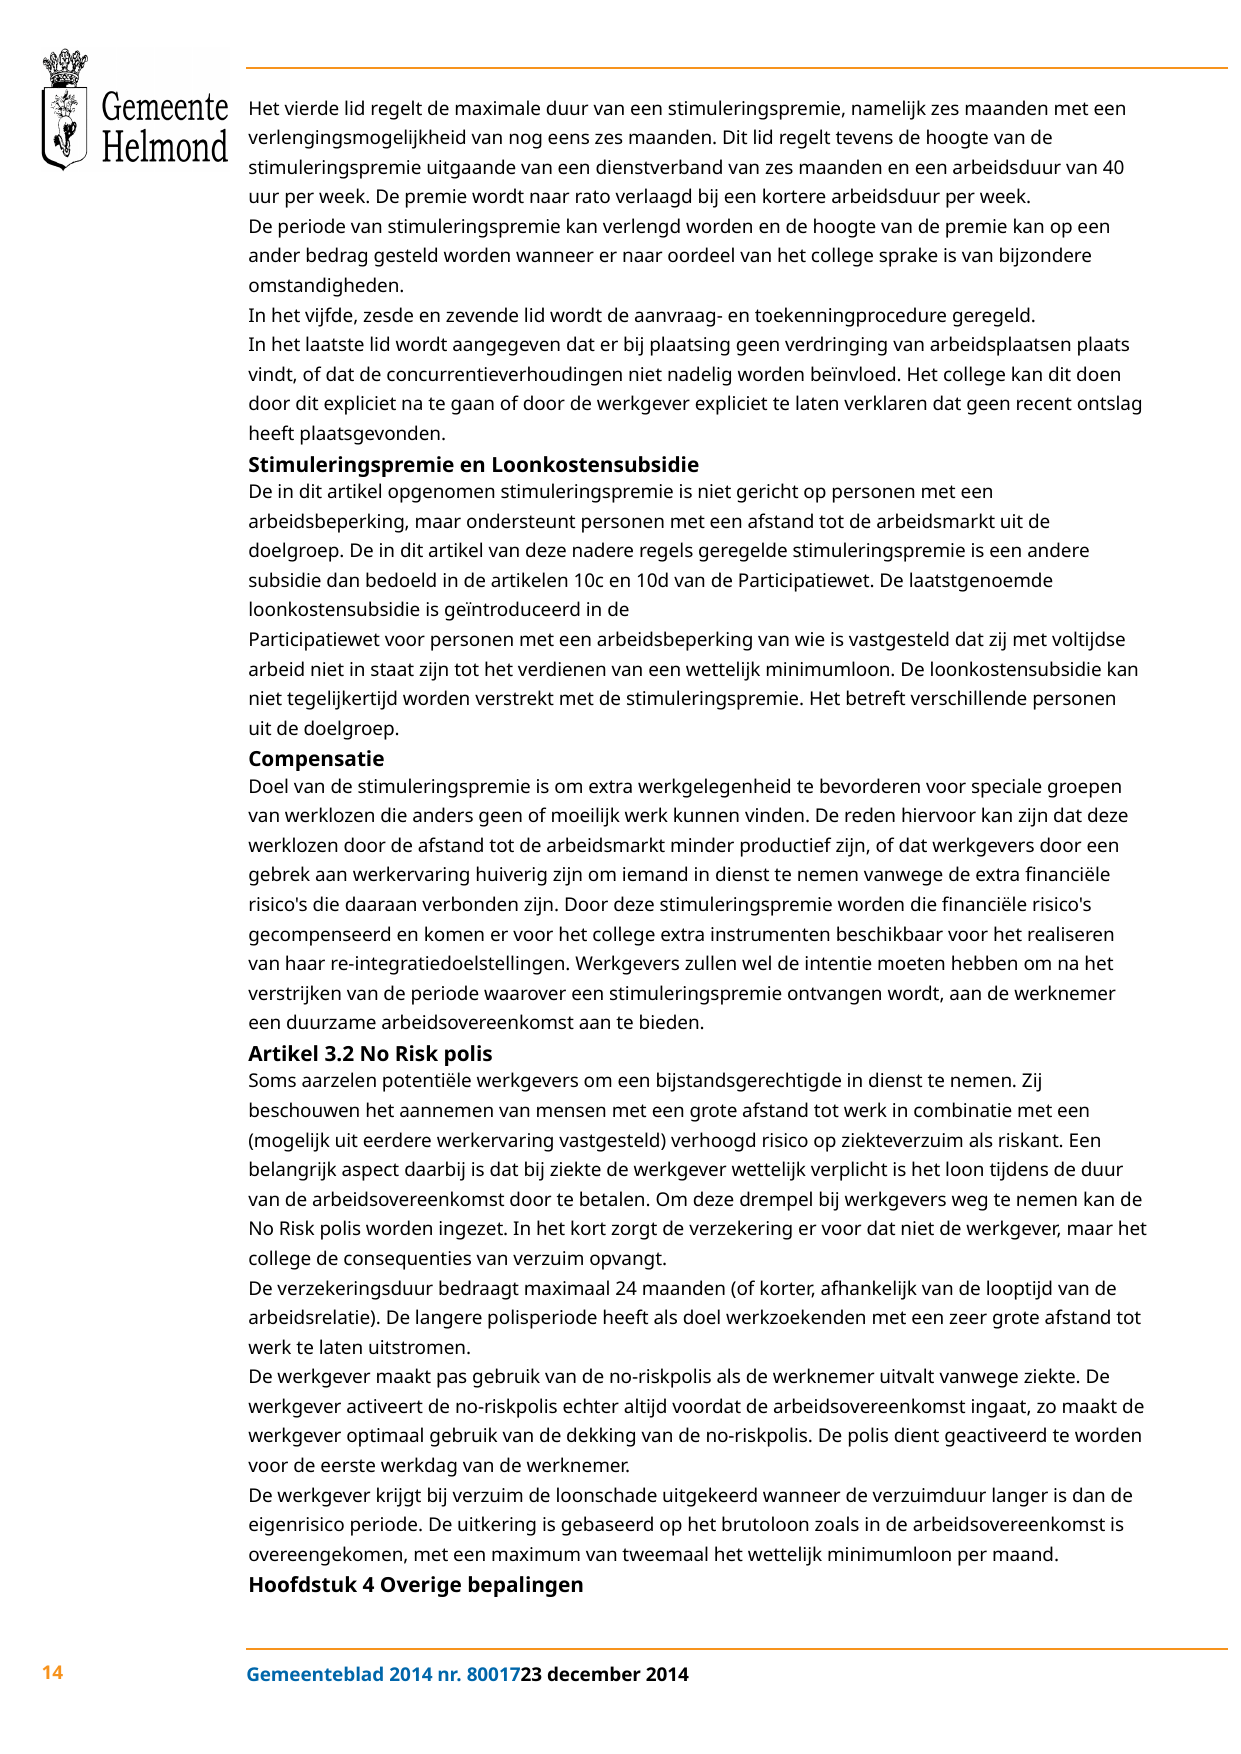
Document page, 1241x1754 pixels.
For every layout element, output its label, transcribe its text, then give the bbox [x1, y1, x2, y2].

text De periode van stimuleringspremie kan verlengd worden en de hoogte van de premie kan op een ander bedrag gesteld worden wanneer er naar oordeel van het college sprake is van bijzondere omstandigheden. [248, 213, 1152, 298]
text De verzekeringsduur bedraagt maximaal 24 maanden (of korter, afhankelijk van de looptijd van de arbeidsrelatie). De langere polisperiode heeft als doel werkzoekenden met een zeer grote afstand tot werk te laten uitstromen. [248, 1275, 1152, 1359]
text Artikel 3.2 No Risk polis [248, 1039, 1152, 1068]
text Doel van de stimuleringspremie is om extra werkgelegenheid te bevorderen voor speciale groepen van werklozen die anders geen of moeilijk werk kunnen vinden. De reden hiervoor kan zijn dat deze werklozen door de afstand tot de arbeidsmarkt minder productief zijn, of dat werkgevers door een gebrek aan werkervaring huiverig zijn om iemand in dienst te nemen vanwege de extra financiële risico's die daaraan verbonden zijn. Door deze stimuleringspremie worden die financiële risico's gecompenseerd en komen er voor het college extra instrumenten beschikbaar voor het realiseren van haar re-integratiedoelstellingen. Werkgevers zullen wel de intentie moeten hebben om na het verstrijken van de periode waarover een stimuleringspremie ontvangen wordt, aan de werknemer een duurzame arbeidsovereenkomst aan te bieden. [248, 773, 1152, 1035]
text In het vijfde, zesde en zevende lid wordt de aanvraag- en toekenningprocedure geregeld. [248, 302, 1152, 328]
text verlengingsmogelijkheid van nog eens zes maanden. Dit lid regelt tevens de hoogte van de stimuleringspremie uitgaande van een dienstverband van zes maanden en een arbeidsduur van 40 uur per week. De premie wordt naar rato verlaagd bij een kortere arbeidsduur per week. [248, 124, 1152, 209]
text Stimuleringspremie en Loonkostensubsidie [248, 450, 1152, 478]
text De werkgever krijgt bij verzuim de loonschade uitgekeerd wanneer de verzuimduur langer is dan de eigenrisico periode. De uitkering is gebaseerd op het brutoloon zoals in de arbeidsovereenkomst is overeengekomen, met een maximum van tweemaal het wettelijk minimumloon per maand. [248, 1482, 1152, 1567]
text De werkgever maakt pas gebruik van de no-riskpolis als de werknemer uitvalt vanwege ziekte. De werkgever activeert de no-riskpolis echter altijd voordat de arbeidsovereenkomst ingaat, zo maakt de werkgever optimaal gebruik van de dekking van de no-riskpolis. De polis dient geactiveerd te worden voor de eerste werkdag van de werknemer. [248, 1363, 1152, 1478]
picture [41, 47, 231, 172]
text uit de doelgroep. [248, 715, 1152, 741]
text In het laatste lid wordt aangegeven dat er bij plaatsing geen verdringing van arbeidsplaatsen plaats vindt, of dat de concurrentieverhoudingen niet nadelig worden beïnvloed. Het college kan dit doen door dit expliciet na te gaan of door de werkgever expliciet te laten verklaren dat geen recent ontslag heeft plaatsgevonden. [248, 331, 1152, 446]
text arbeid niet in staat zijn tot het verdienen van een wettelijk minimumloon. De loonkostensubsidie kan [248, 656, 1152, 681]
text Soms aarzelen potentiële werkgevers om een bijstandsgerechtigde in dienst te nemen. Zij beschouwen het aannemen van mensen met een grote afstand tot werk in combinatie met een (mogelijk uit eerdere werkervaring vastgesteld) verhoogd risico op ziekteverzuim als riskant. Een belangrijk aspect daarbij is dat bij ziekte de werkgever wettelijk verplicht is het loon tijdens de duur van de arbeidsovereenkomst door te betalen. Om deze drempel bij werkgevers weg te nemen kan de No Risk polis worden ingezet. In het kort zorgt de verzekering er voor dat niet de werkgever, maar het college de consequenties van verzuim opvangt. [248, 1068, 1152, 1271]
text De in dit artikel opgenomen stimuleringspremie is niet gericht op personen met een arbeidsbeperking, maar ondersteunt personen met een afstand tot de arbeidsmarkt uit de doelgroep. De in dit artikel van deze nadere regels geregelde stimuleringspremie is een andere subsidie dan bedoeld in de artikelen 10c en 10d van de Participatiewet. De laatstgenoemde loonkostensubsidie is geïntroduceerd in de [248, 478, 1152, 622]
text Compensatie [248, 744, 1152, 773]
text niet tegelijkertijd worden verstrekt met de stimuleringspremie. Het betreft verschillende personen [248, 685, 1152, 711]
text Hoofdstuk 4 Overige bepalingen [248, 1571, 1152, 1599]
text Het vierde lid regelt de maximale duur van een stimuleringspremie, namelijk zes maanden met een [248, 95, 1152, 121]
text Participatiewet voor personen met een arbeidsbeperking van wie is vastgesteld dat zij met voltijdse [248, 626, 1152, 652]
